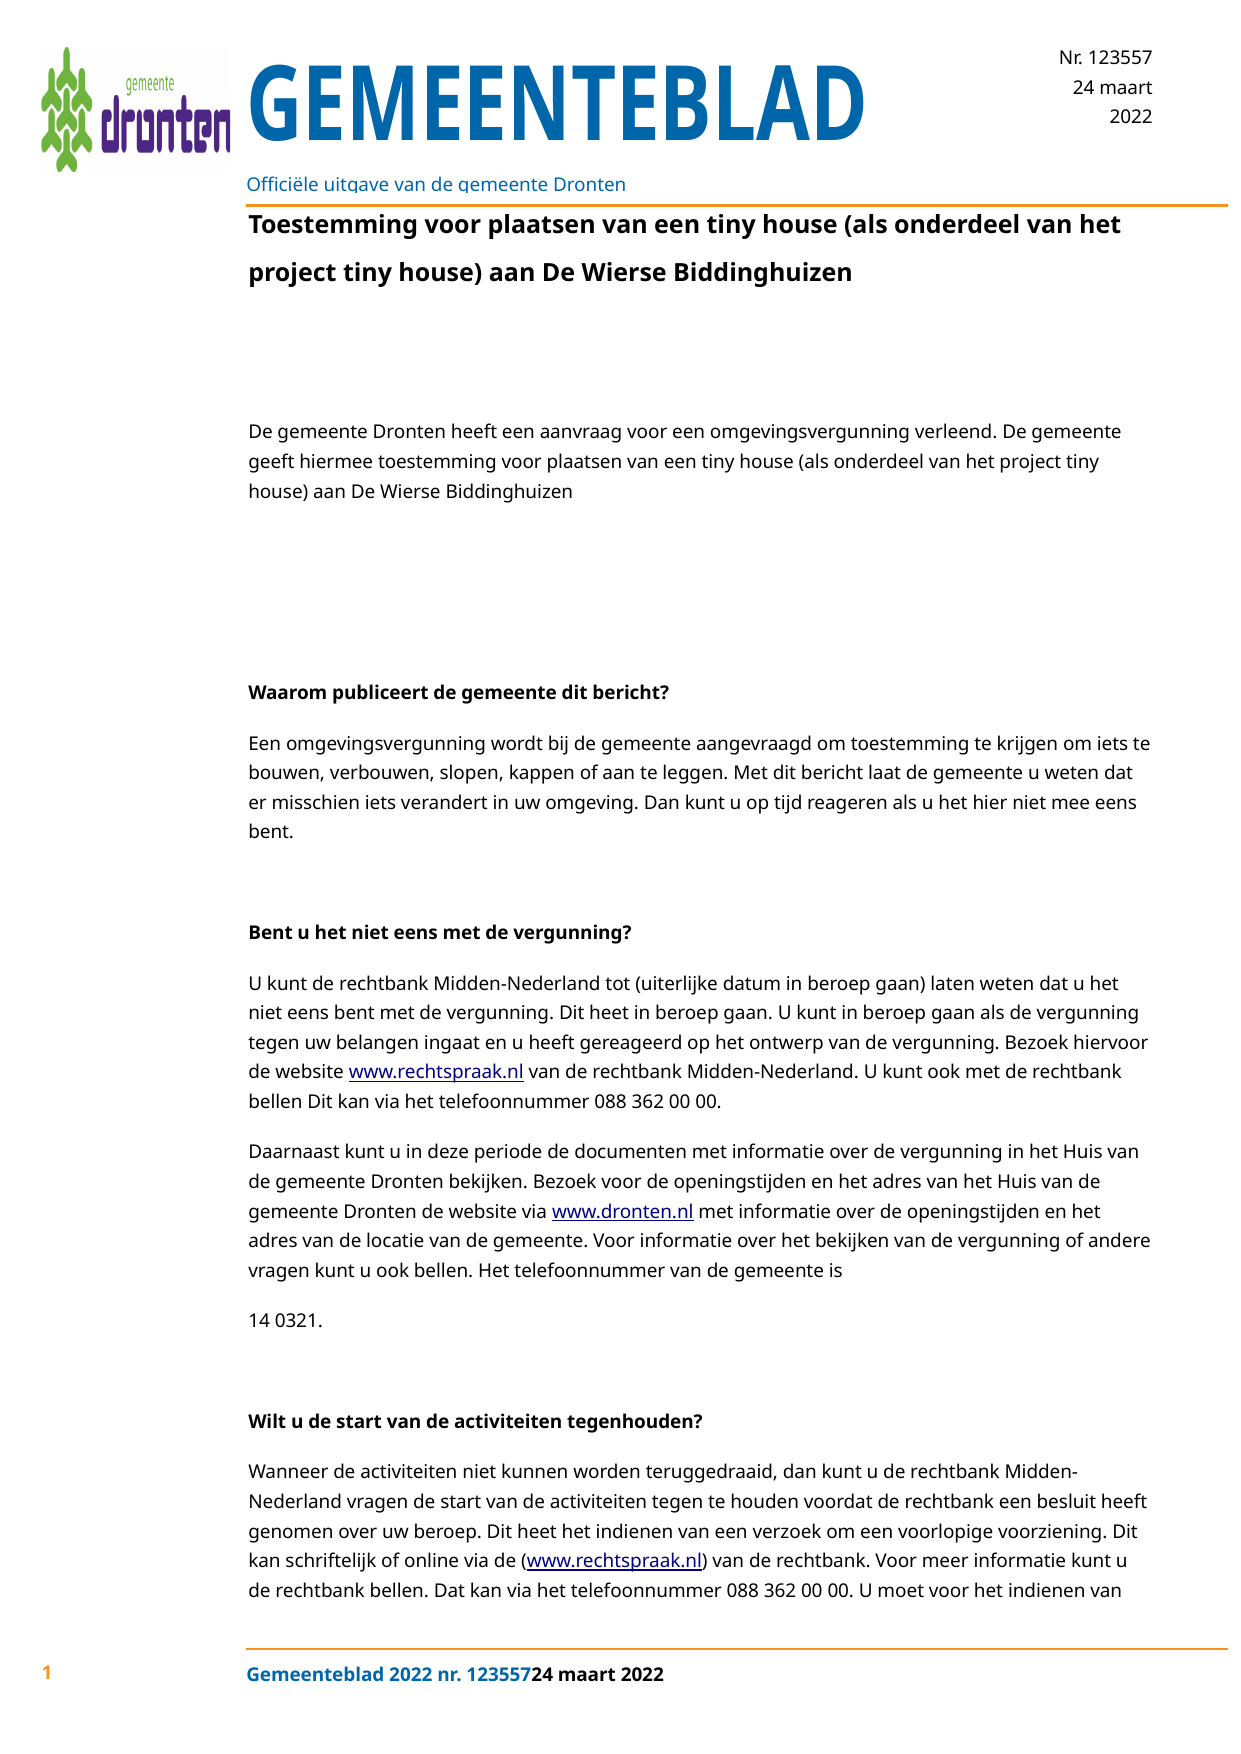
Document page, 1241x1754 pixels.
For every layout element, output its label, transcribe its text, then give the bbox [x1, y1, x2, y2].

text 14 0321. [248, 1307, 1152, 1333]
picture [41, 47, 231, 172]
text Bent u het niet eens met de vergunning? [248, 919, 1152, 945]
text Een omgevingsvergunning wordt bij de gemeente aangevraagd om toestemming te krijgen om iets te bouwen, verbouwen, slopen, kappen of aan te leggen. Met dit bericht laat de gemeente u weten dat er misschien iets verandert in uw omgeving. Dan kunt u op tijd reageren als u het hier niet mee eens bent. [248, 730, 1152, 844]
text Waarom publiceert de gemeente dit bericht? [248, 679, 1152, 705]
text U kunt de rechtbank Midden-Nederland tot (uiterlijke datum in beroep gaan) laten weten dat u het niet eens bent met de vergunning. Dit heet in beroep gaan. U kunt in beroep gaan als de vergunning tegen uw belangen ingaat en u heeft gereageerd op het ontwerp van de vergunning. Bezoek hiervoor de website www.rechtspraak.nl van de rechtbank Midden-Nederland. U kunt ook met de rechtbank bellen Dit kan via het telefoonnummer 088 362 00 00. [248, 970, 1152, 1114]
text De gemeente Dronten heeft een aanvraag voor een omgevingsvergunning verleend. De gemeente geeft hiermee toestemming voor plaatsen van een tiny house (als onderdeel van het project tiny house) aan De Wierse Biddinghuizen [248, 419, 1152, 504]
text Wilt u de start van de activiteiten tegenhouden? [248, 1408, 1152, 1434]
text Wanneer de activiteiten niet kunnen worden teruggedraaid, dan kunt u de rechtbank Midden-Nederland vragen de start van de activiteiten tegen te houden voordat de rechtbank een besluit heeft genomen over uw beroep. Dit heet het indienen van een verzoek om een voorlopige voorziening. Dit kan schriftelijk of online via de (www.rechtspraak.nl) van de rechtbank. Voor meer informatie kunt u de rechtbank bellen. Dat kan via het telefoonnummer 088 362 00 00. U moet voor het indienen van [248, 1459, 1152, 1603]
text Toestemming voor plaatsen van een tiny house (als onderdeel van het project tiny house) aan De Wierse Biddinghuizen [248, 207, 1152, 288]
text Daarnaast kunt u in deze periode de documenten met informatie over de vergunning in het Huis van de gemeente Dronten bekijken. Bezoek voor de openingstijden en het adres van het Huis van de gemeente Dronten de website via www.dronten.nl met informatie over de openingstijden en het adres van de locatie van de gemeente. Voor informatie over het bekijken van de vergunning of andere vragen kunt u ook bellen. Het telefoonnummer van de gemeente is [248, 1139, 1152, 1283]
